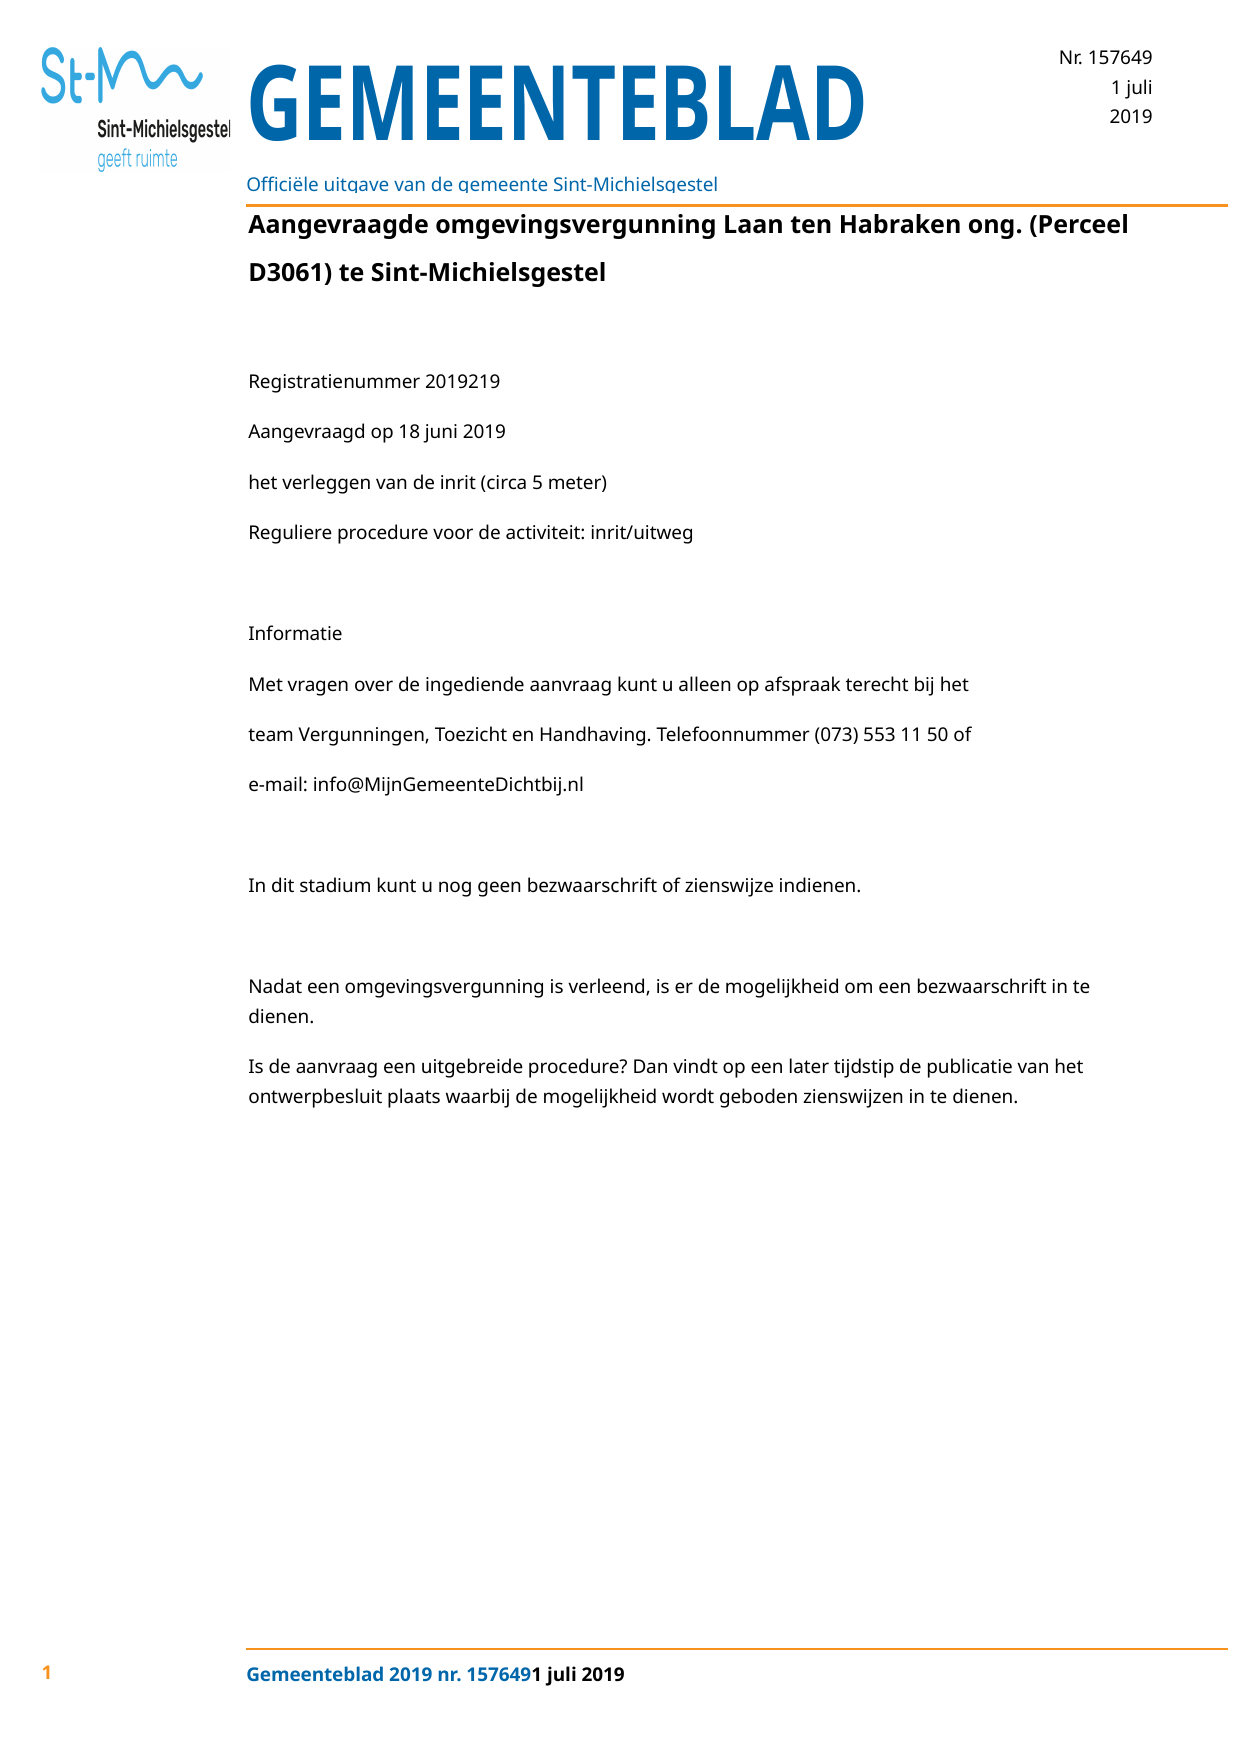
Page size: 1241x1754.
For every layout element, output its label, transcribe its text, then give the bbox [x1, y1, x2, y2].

text e-mail: info@MijnGemeenteDichtbij.nl [248, 772, 1152, 797]
text Aangevraagd op 18 juni 2019 [248, 419, 1152, 444]
text team Vergunningen, Toezicht en Handhaving. Telefoonnummer (073) 553 11 50 of [248, 721, 1152, 747]
text het verleggen van de inrit (circa 5 meter) [248, 469, 1152, 495]
picture [41, 47, 231, 172]
text Reguliere procedure voor de activiteit: inrit/uitweg [248, 519, 1152, 545]
text Is de aanvraag een uitgebreide procedure? Dan vindt op een later tijdstip de publicatie van het ontwerpbesluit plaats waarbij de mogelijkheid wordt geboden zienswijzen in te dienen. [248, 1053, 1152, 1109]
text Nadat een omgevingsvergunning is verleend, is er de mogelijkheid om een bezwaarschrift in te dienen. [248, 973, 1152, 1029]
text Informatie [248, 620, 1152, 646]
text In dit stadium kunt u nog geen bezwaarschrift of zienswijze indienen. [248, 872, 1152, 898]
text Registratienummer 2019219 [248, 368, 1152, 394]
text Aangevraagde omgevingsvergunning Laan ten Habraken ong. (Perceel D3061) te Sint-Michielsgestel [248, 207, 1152, 288]
text Met vragen over de ingediende aanvraag kunt u alleen op afspraak terecht bij het [248, 671, 1152, 697]
